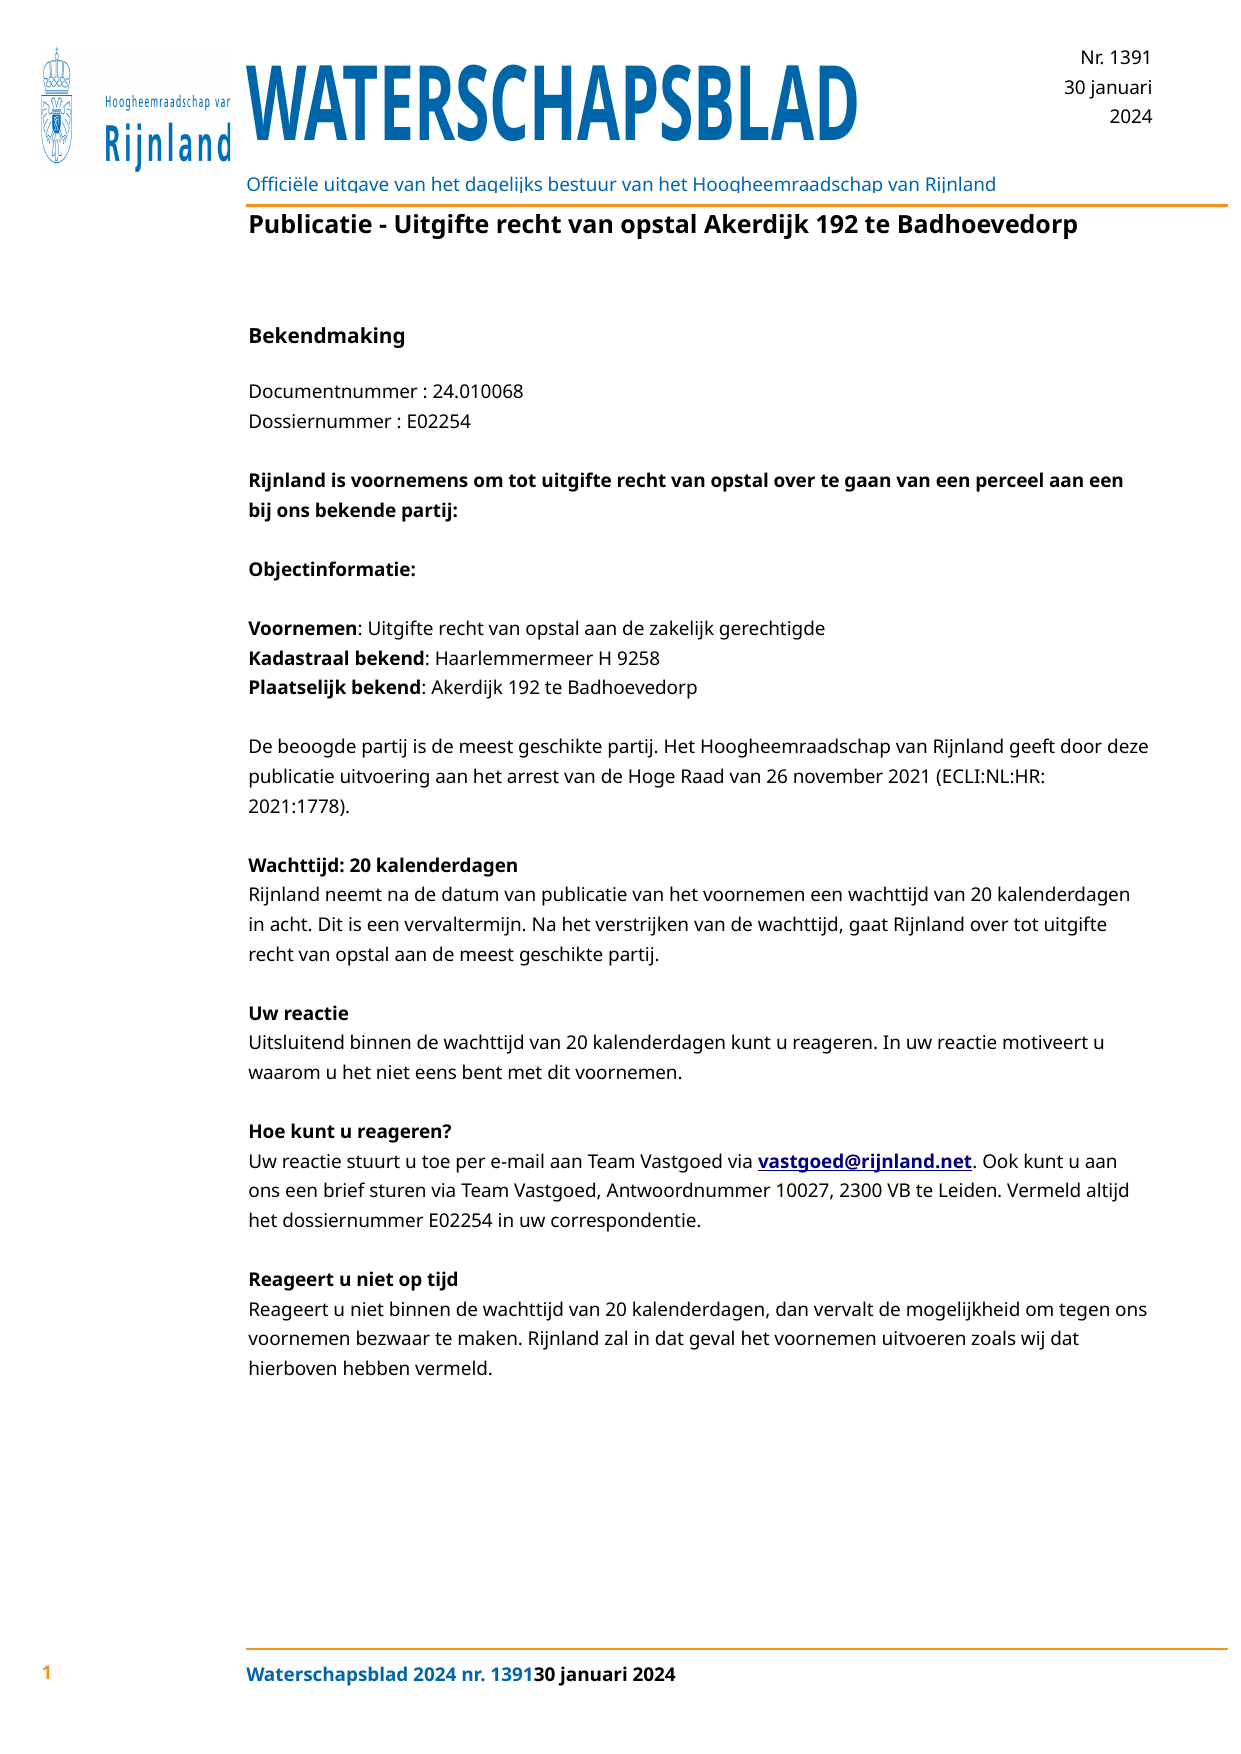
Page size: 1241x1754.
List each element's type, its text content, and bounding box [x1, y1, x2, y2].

text Bekendmaking [248, 321, 1152, 349]
text Dossiernummer : E02254 [248, 408, 1152, 434]
picture [41, 47, 231, 172]
text Voornemen: Uitgifte recht van opstal aan de zakelijk gerechtigde [248, 615, 1152, 641]
text Uw reactie stuurt u toe per e-mail aan Team Vastgoed via vastgoed@rijnland.net. Ook kunt u aan ons een brief sturen via Team Vastgoed, Antwoordnummer 10027, 2300 VB te Leiden. Vermeld altijd het dossiernummer E02254 in uw correspondentie. [248, 1148, 1152, 1233]
text Rijnland is voornemens om tot uitgifte recht van opstal over te gaan van een perceel aan een bij ons bekende partij: [248, 467, 1152, 523]
text Reageert u niet op tijd [248, 1266, 1152, 1292]
text Hoe kunt u reageren? [248, 1118, 1152, 1144]
text Uw reactie [248, 1000, 1152, 1026]
text Wachttijd: 20 kalenderdagen [248, 852, 1152, 878]
text Plaatselijk bekend: Akerdijk 192 te Badhoevedorp [248, 674, 1152, 700]
text De beoogde partij is de meest geschikte partij. Het Hoogheemraadschap van Rijnland geeft door deze publicatie uitvoering aan het arrest van de Hoge Raad van 26 november 2021 (ECLI:NL:HR: 2021:1778). [248, 734, 1152, 819]
text Objectinformatie: [248, 556, 1152, 582]
text Rijnland neemt na de datum van publicatie van het voornemen een wachttijd van 20 kalenderdagen in acht. Dit is een vervaltermijn. Na het verstrijken van de wachttijd, gaat Rijnland over tot uitgifte recht van opstal aan de meest geschikte partij. [248, 882, 1152, 967]
text Documentnummer : 24.010068 [248, 379, 1152, 404]
text Reageert u niet binnen de wachttijd van 20 kalenderdagen, dan vervalt de mogelijkheid om tegen ons voornemen bezwaar te maken. Rijnland zal in dat geval het voornemen uitvoeren zoals wij dat hierboven hebben vermeld. [248, 1296, 1152, 1381]
text Uitsluitend binnen de wachttijd van 20 kalenderdagen kunt u reageren. In uw reactie motiveert u waarom u het niet eens bent met dit voornemen. [248, 1029, 1152, 1085]
text Kadastraal bekend: Haarlemmermeer H 9258 [248, 645, 1152, 671]
text Publicatie - Uitgifte recht van opstal Akerdijk 192 te Badhoevedorp [248, 207, 1152, 241]
